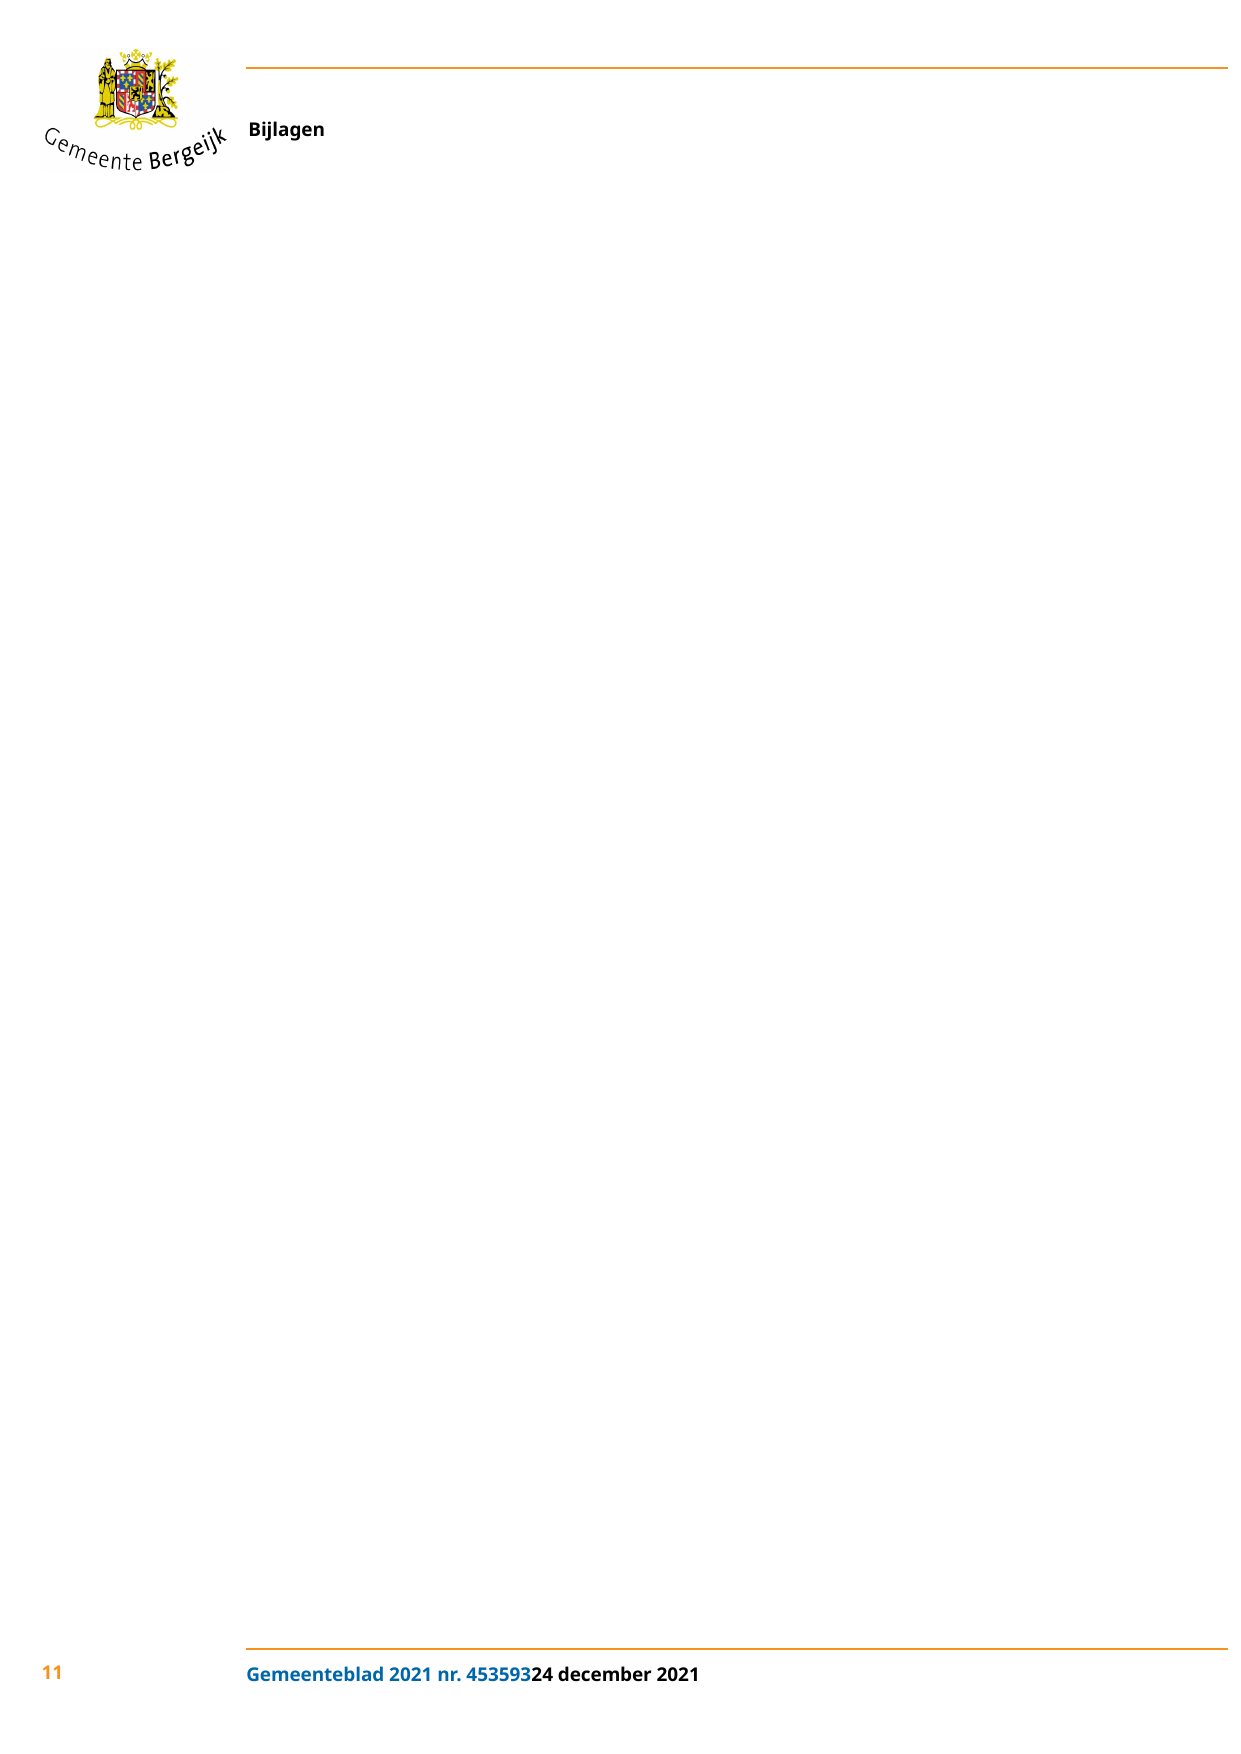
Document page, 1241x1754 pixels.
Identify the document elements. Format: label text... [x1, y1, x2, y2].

text Bijlagen [248, 116, 1152, 141]
picture [41, 47, 231, 172]
